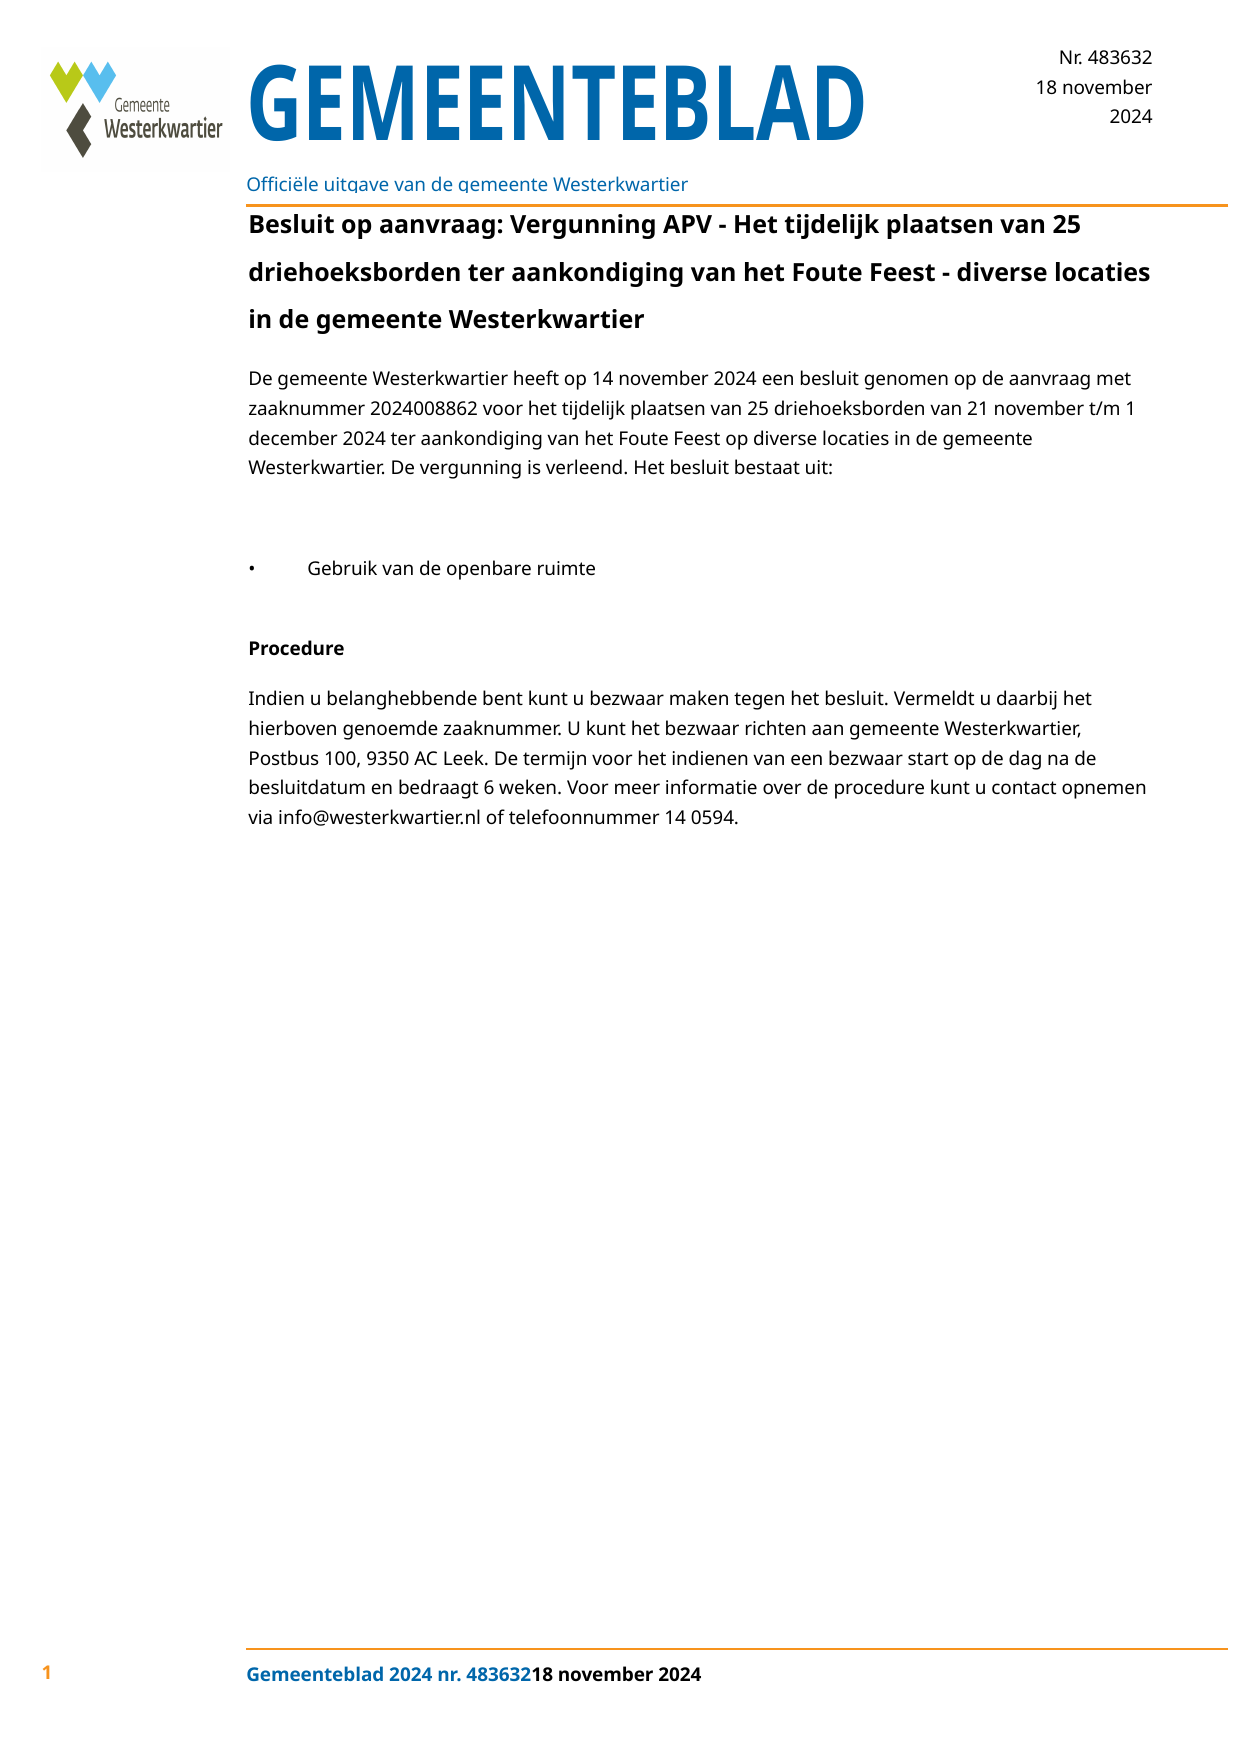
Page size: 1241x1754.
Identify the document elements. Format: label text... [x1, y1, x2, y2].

text Besluit op aanvraag: Vergunning APV - Het tijdelijk plaatsen van 25 driehoeksborden ter aankondiging van het Foute Feest - diverse locaties in de gemeente Westerkwartier [248, 207, 1152, 336]
text De gemeente Westerkwartier heeft op 14 november 2024 een besluit genomen op de aanvraag met zaaknummer 2024008862 voor het tijdelijk plaatsen van 25 driehoeksborden van 21 november t/m 1 december 2024 ter aankondiging van het Foute Feest op diverse locaties in de gemeente Westerkwartier. De vergunning is verleend. Het besluit bestaat uit: [248, 366, 1152, 480]
picture [41, 47, 231, 172]
list Gebruik van de openbare ruimte [248, 555, 1152, 581]
text Indien u belanghebbende bent kunt u bezwaar maken tegen het besluit. Vermeldt u daarbij het hierboven genoemde zaaknummer. U kunt het bezwaar richten aan gemeente Westerkwartier, Postbus 100, 9350 AC Leek. De termijn voor het indienen van een bezwaar start op de dag na de besluitdatum en bedraagt 6 weken. Voor meer informatie over de procedure kunt u contact opnemen via info@westerkwartier.nl of telefoonnummer 14 0594. [248, 686, 1152, 829]
text Procedure [248, 635, 1152, 661]
